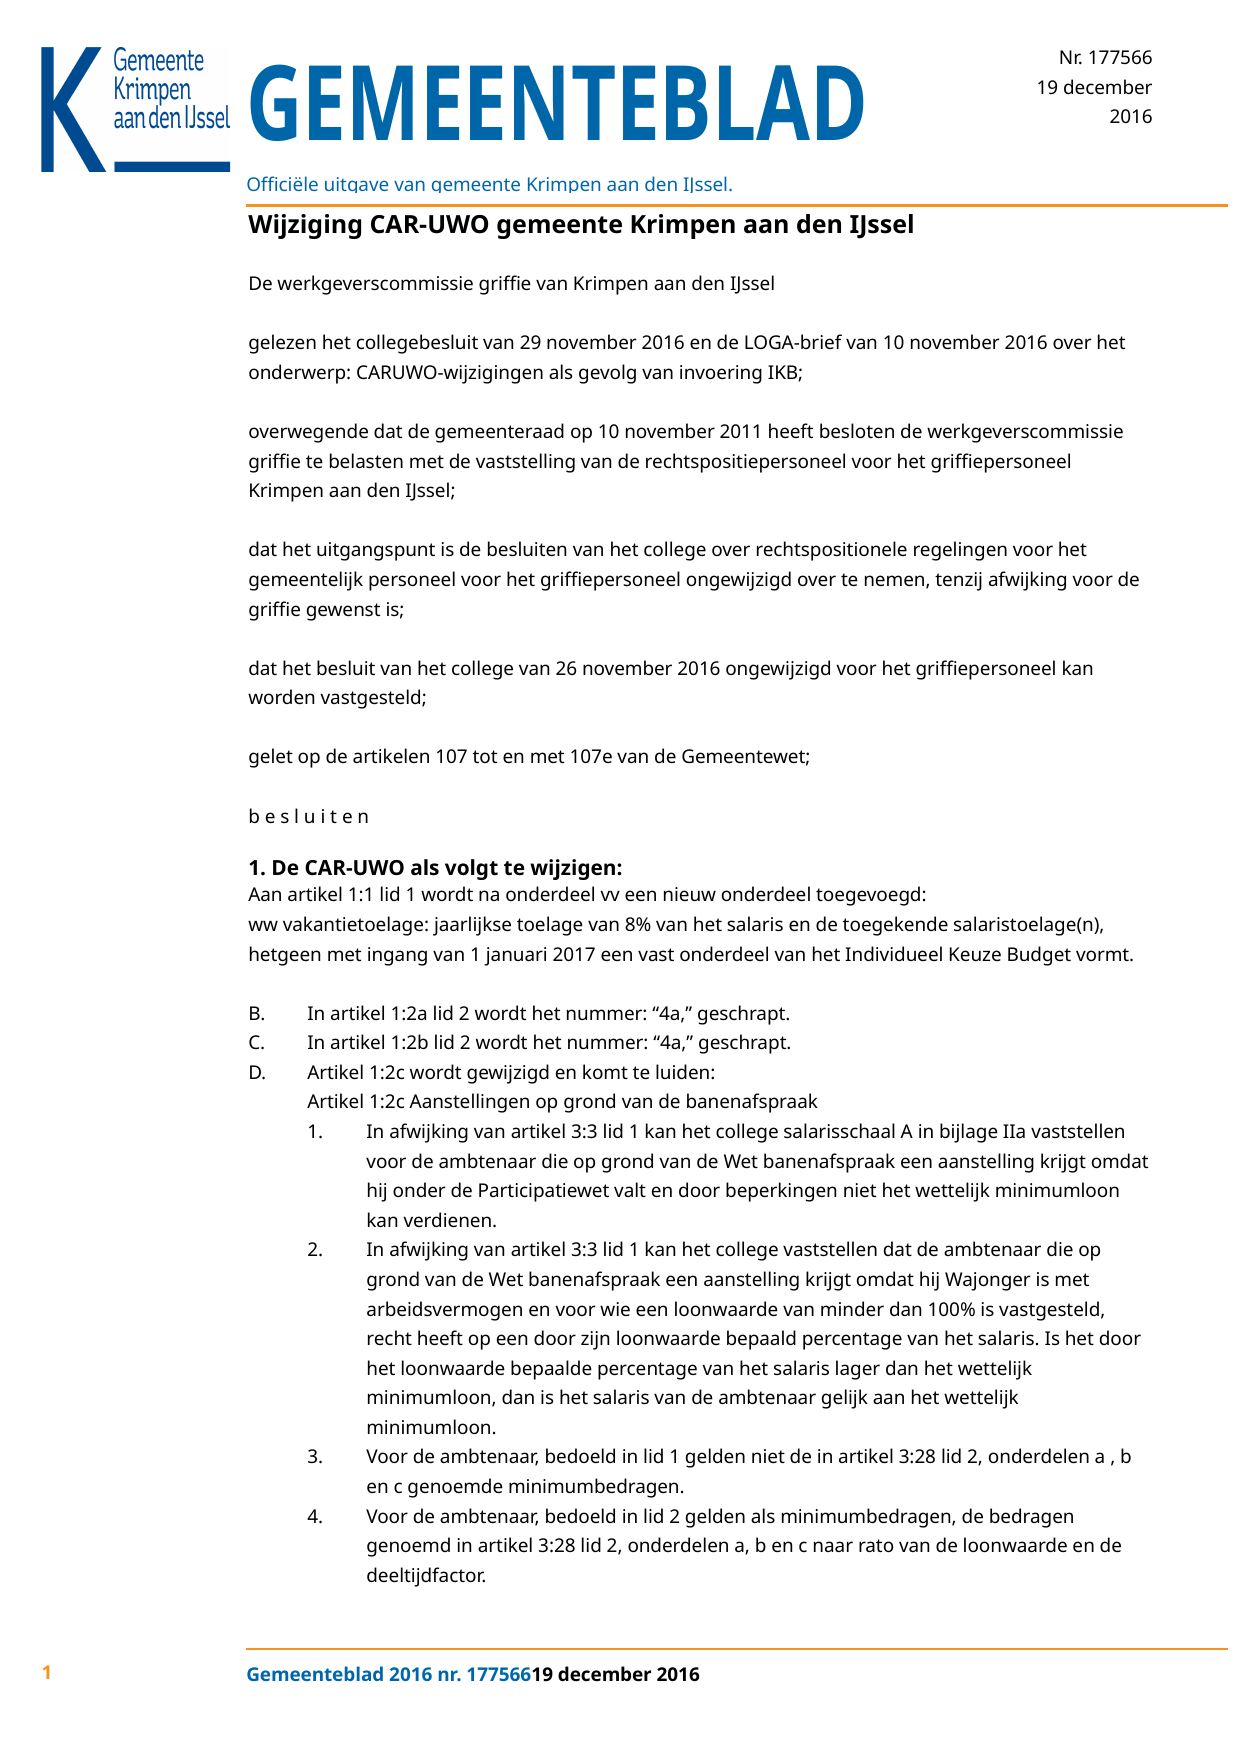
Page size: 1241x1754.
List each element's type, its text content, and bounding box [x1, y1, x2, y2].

list Voor de ambtenaar, bedoeld in lid 1 gelden niet de in artikel 3:28 lid 2, onderdelen a , b en c genoemde minimumbedragen. [307, 1444, 1152, 1499]
text De werkgeverscommissie griffie van Krimpen aan den IJssel [248, 270, 1152, 296]
text ww vakantietoelage: jaarlijkse toelage van 8% van het salaris en de toegekende salaristoelage(n), hetgeen met ingang van 1 januari 2017 een vast onderdeel van het Individueel Keuze Budget vormt. [248, 911, 1152, 967]
list Voor de ambtenaar, bedoeld in lid 2 gelden als minimumbedragen, de bedragen genoemd in artikel 3:28 lid 2, onderdelen a, b en c naar rato van de loonwaarde en de deeltijdfactor. [307, 1503, 1152, 1588]
text overwegende dat de gemeenteraad op 10 november 2011 heeft besloten de werkgeverscommissie griffie te belasten met de vaststelling van de rechtspositiepersoneel voor het griffiepersoneel Krimpen aan den IJssel; [248, 418, 1152, 503]
list In artikel 1:2a lid 2 wordt het nummer: “4a,” geschrapt. [248, 1000, 1152, 1026]
text 1. De CAR-UWO als volgt te wijzigen: [248, 853, 1152, 882]
text gelet op de artikelen 107 tot en met 107e van de Gemeentewet; [248, 744, 1152, 769]
text gelezen het collegebesluit van 29 november 2016 en de LOGA-brief van 10 november 2016 over het onderwerp: CARUWO-wijzigingen als gevolg van invoering IKB; [248, 329, 1152, 385]
text dat het uitgangspunt is de besluiten van het college over rechtspositionele regelingen voor het gemeentelijk personeel voor het griffiepersoneel ongewijzigd over te nemen, tenzij afwijking voor de griffie gewenst is; [248, 537, 1152, 621]
list Artikel 1:2c wordt gewijzigd en komt te luiden: [248, 1059, 1152, 1085]
text Aan artikel 1:1 lid 1 wordt na onderdeel vv een nieuw onderdeel toegevoegd: [248, 882, 1152, 907]
text b e s l u i t e n [248, 803, 1152, 828]
list In artikel 1:2b lid 2 wordt het nummer: “4a,” geschrapt. [248, 1029, 1152, 1055]
text dat het besluit van het college van 26 november 2016 ongewijzigd voor het griffiepersoneel kan worden vastgesteld; [248, 655, 1152, 710]
list Artikel 1:2c Aanstellingen op grond van de banenafspraak [248, 1089, 1152, 1114]
list In afwijking van artikel 3:3 lid 1 kan het college vaststellen dat de ambtenaar die op grond van de Wet banenafspraak een aanstelling krijgt omdat hij Wajonger is met arbeidsvermogen en voor wie een loonwaarde van minder dan 100% is vastgesteld, recht heeft op een door zijn loonwaarde bepaald percentage van het salaris. Is het door het loonwaarde bepaalde percentage van het salaris lager dan het wettelijk minimumloon, dan is het salaris van de ambtenaar gelijk aan het wettelijk minimumloon. [307, 1237, 1152, 1440]
text Wijziging CAR-UWO gemeente Krimpen aan den IJssel [248, 207, 1152, 241]
picture [41, 47, 231, 172]
list In afwijking van artikel 3:3 lid 1 kan het college salarisschaal A in bijlage IIa vaststellen voor de ambtenaar die op grond van de Wet banenafspraak een aanstelling krijgt omdat hij onder de Participatiewet valt en door beperkingen niet het wettelijk minimumloon kan verdienen. [307, 1118, 1152, 1233]
